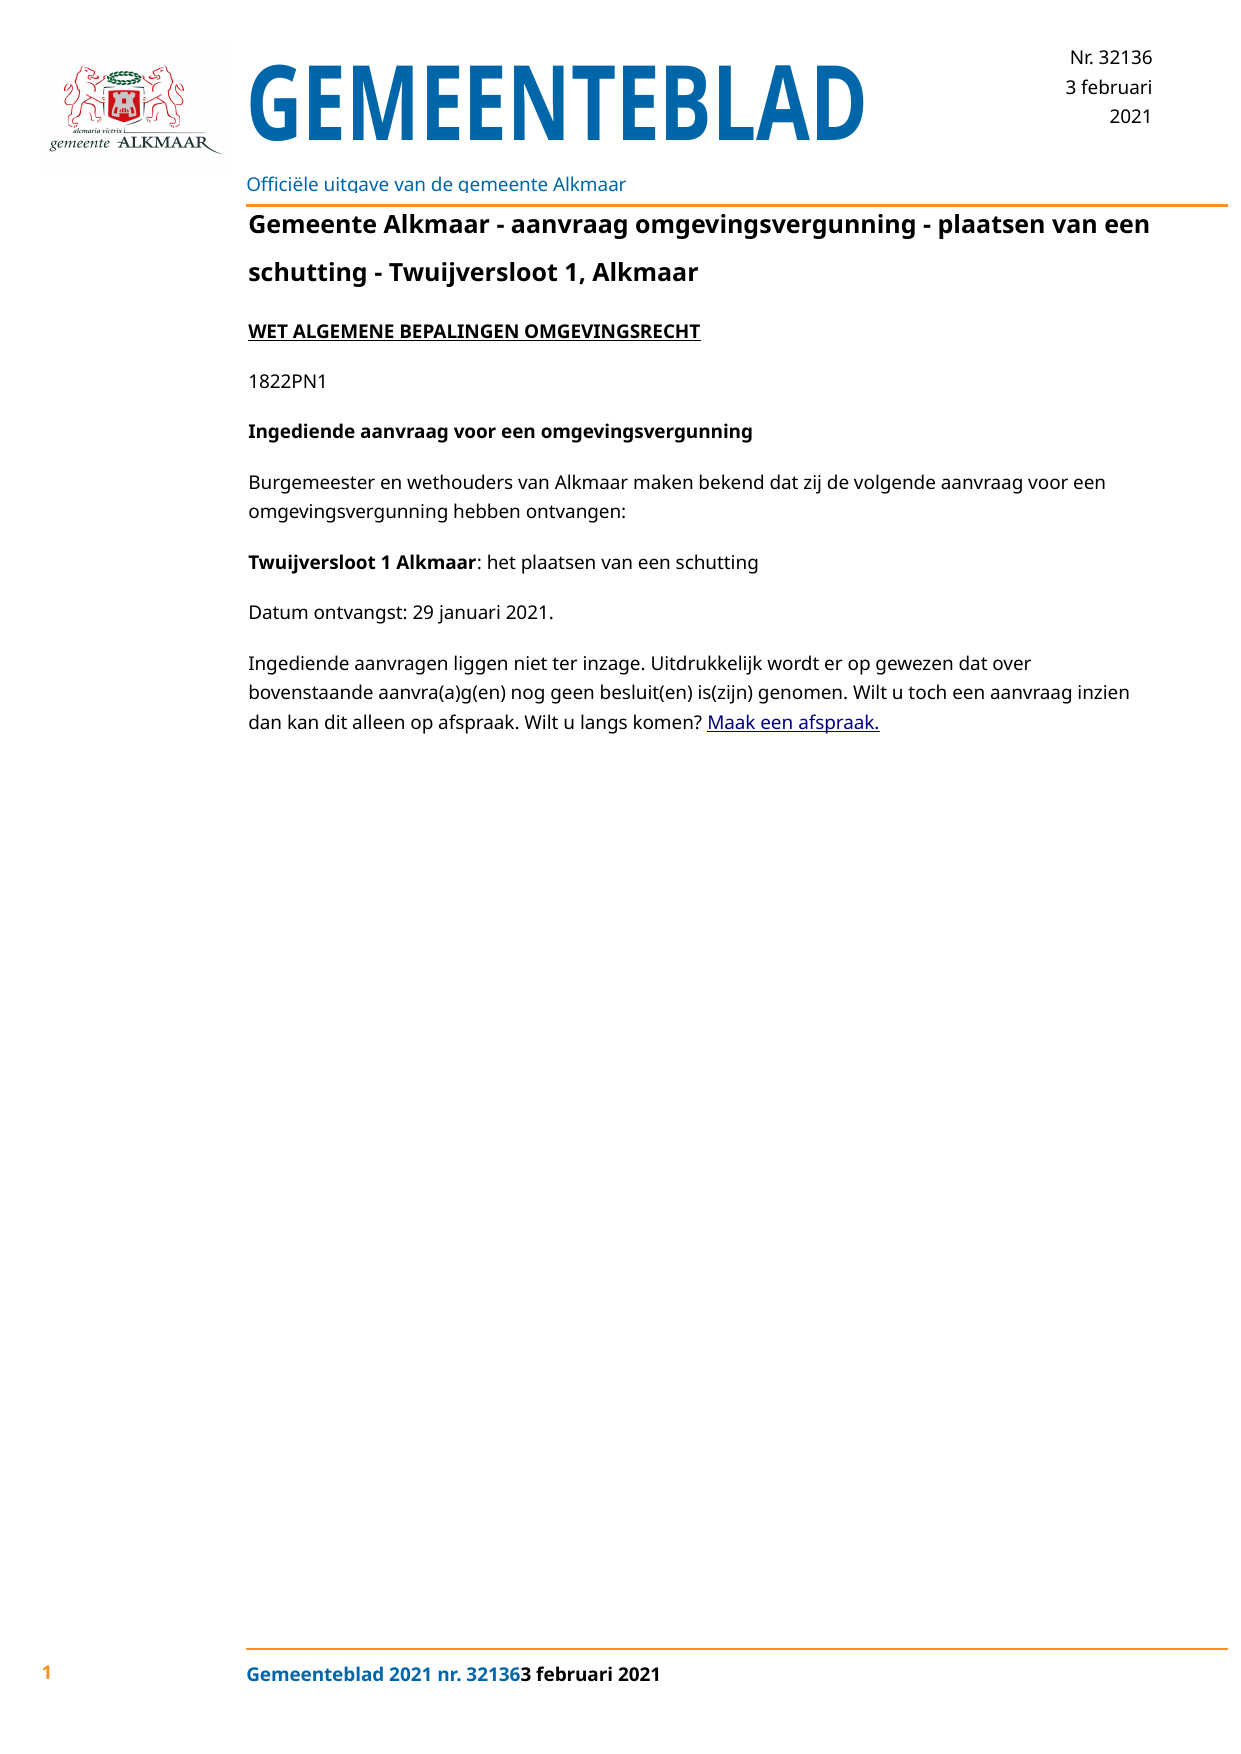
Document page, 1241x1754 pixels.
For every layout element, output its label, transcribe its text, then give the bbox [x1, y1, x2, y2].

text Gemeente Alkmaar - aanvraag omgevingsvergunning - plaatsen van een schutting - Twuijversloot 1, Alkmaar [248, 207, 1152, 288]
text Ingediende aanvragen liggen niet ter inzage. Uitdrukkelijk wordt er op gewezen dat over bovenstaande aanvra(a)g(en) nog geen besluit(en) is(zijn) genomen. Wilt u toch een aanvraag inzien dan kan dit alleen op afspraak. Wilt u langs komen? Maak een afspraak. [248, 650, 1152, 735]
text Datum ontvangst: 29 januari 2021. [248, 599, 1152, 625]
picture [41, 47, 231, 172]
text WET ALGEMENE BEPALINGEN OMGEVINGSRECHT [248, 318, 1152, 344]
text Twuijversloot 1 Alkmaar: het plaatsen van een schutting [248, 549, 1152, 575]
text Burgemeester en wethouders van Alkmaar maken bekend dat zij de volgende aanvraag voor een omgevingsvergunning hebben ontvangen: [248, 469, 1152, 524]
text Ingediende aanvraag voor een omgevingsvergunning [248, 419, 1152, 444]
text 1822PN1 [248, 368, 1152, 394]
